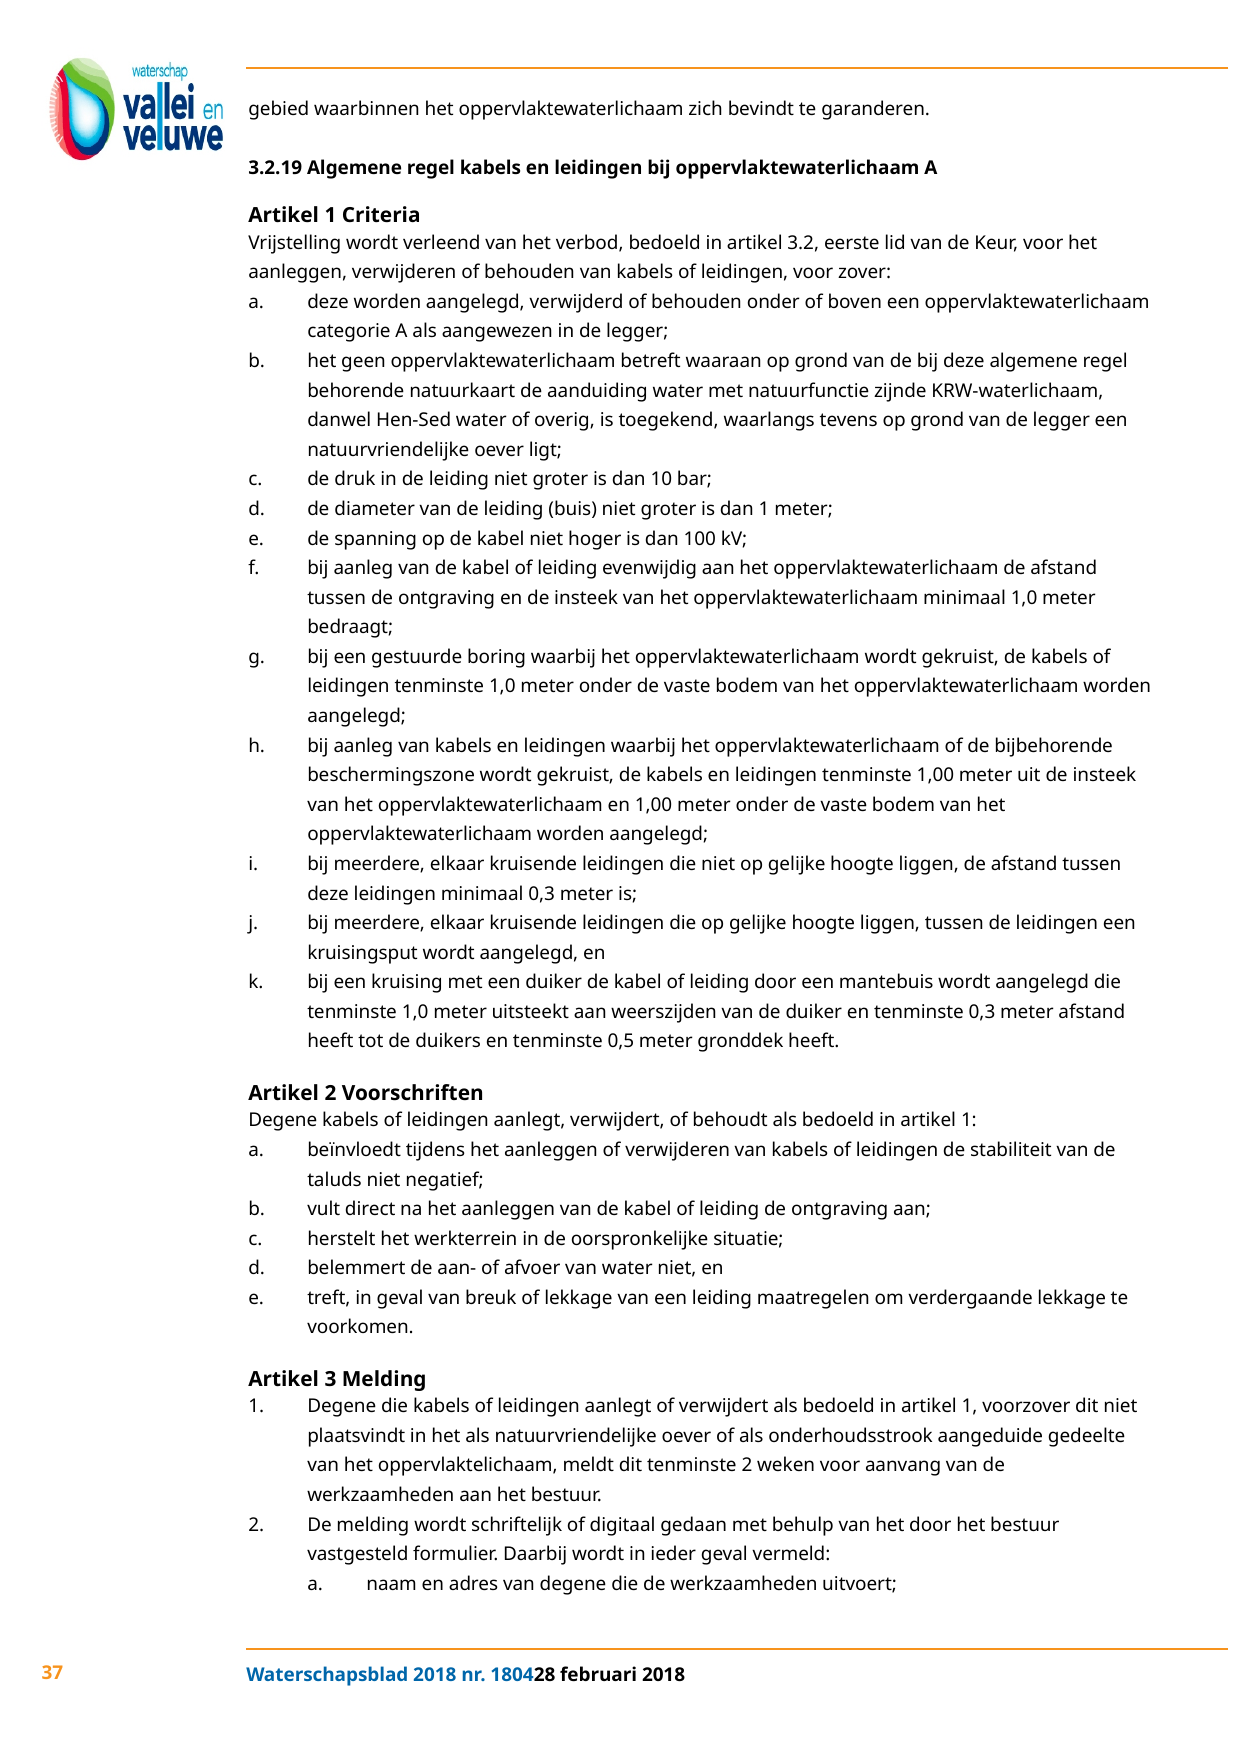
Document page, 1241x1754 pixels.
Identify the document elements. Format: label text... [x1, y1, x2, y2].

list Degene die kabels of leidingen aanlegt of verwijdert als bedoeld in artikel 1, voorzover dit niet plaatsvindt in het als natuurvriendelijke oever of als onderhoudsstrook aangeduide gedeelte van het oppervlaktelichaam, meldt dit tenminste 2 weken voor aanvang van de werkzaamheden aan het bestuur. [248, 1392, 1152, 1507]
list bij een gestuurde boring waarbij het oppervlaktewaterlichaam wordt gekruist, de kabels of leidingen tenminste 1,0 meter onder de vaste bodem van het oppervlaktewaterlichaam worden aangelegd; [248, 643, 1152, 728]
list de spanning op de kabel niet hoger is dan 100 kV; [248, 525, 1152, 551]
text Artikel 1 Criteria [248, 201, 1152, 229]
list de druk in de leiding niet groter is dan 10 bar; [248, 466, 1152, 491]
list bij meerdere, elkaar kruisende leidingen die niet op gelijke hoogte liggen, de afstand tussen deze leidingen minimaal 0,3 meter is; [248, 850, 1152, 906]
text Vrijstelling wordt verleend van het verbod, bedoeld in artikel 3.2, eerste lid van de Keur, voor het aanleggen, verwijderen of behouden van kabels of leidingen, voor zover: [248, 229, 1152, 284]
list belemmert de aan- of afvoer van water niet, en [248, 1254, 1152, 1280]
text Artikel 3 Melding [248, 1364, 1152, 1392]
text Artikel 2 Voorschriften [248, 1078, 1152, 1107]
text Degene kabels of leidingen aanlegt, verwijdert, of behoudt als bedoeld in artikel 1: [248, 1107, 1152, 1132]
list de diameter van de leiding (buis) niet groter is dan 1 meter; [248, 495, 1152, 521]
list het geen oppervlaktewaterlichaam betreft waaraan op grond van de bij deze algemene regel behorende natuurkaart de aanduiding water met natuurfunctie zijnde KRW-waterlichaam, danwel Hen-Sed water of overig, is toegekend, waarlangs tevens op grond van de legger een natuurvriendelijke oever ligt; [248, 347, 1152, 462]
list bij aanleg van de kabel of leiding evenwijdig aan het oppervlaktewaterlichaam de afstand tussen de ontgraving en de insteek van het oppervlaktewaterlichaam minimaal 1,0 meter bedraagt; [248, 554, 1152, 639]
list beïnvloedt tijdens het aanleggen of verwijderen van kabels of leidingen de stabiliteit van de taluds niet negatief; [248, 1136, 1152, 1191]
list treft, in geval van breuk of lekkage van een leiding maatregelen om verdergaande lekkage te voorkomen. [248, 1284, 1152, 1339]
list naam en adres van degene die de werkzaamheden uitvoert; [307, 1570, 1152, 1596]
list bij aanleg van kabels en leidingen waarbij het oppervlaktewaterlichaam of de bijbehorende beschermingszone wordt gekruist, de kabels en leidingen tenminste 1,00 meter uit de insteek van het oppervlaktewaterlichaam en 1,00 meter onder de vaste bodem van het oppervlaktewaterlichaam worden aangelegd; [248, 732, 1152, 846]
text gebied waarbinnen het oppervlaktewaterlichaam zich bevindt te garanderen. [248, 95, 1152, 121]
list bij een kruising met een duiker de kabel of leiding door een mantebuis wordt aangelegd die tenminste 1,0 meter uitsteekt aan weerszijden van de duiker en tenminste 0,3 meter afstand heeft tot de duikers en tenminste 0,5 meter gronddek heeft. [248, 968, 1152, 1053]
list De melding wordt schriftelijk of digitaal gedaan met behulp van het door het bestuur vastgesteld formulier. Daarbij wordt in ieder geval vermeld: [248, 1511, 1152, 1566]
picture [41, 47, 231, 172]
list deze worden aangelegd, verwijderd of behouden onder of boven een oppervlaktewaterlichaam categorie A als aangewezen in de legger; [248, 288, 1152, 343]
list vult direct na het aanleggen van de kabel of leiding de ontgraving aan; [248, 1195, 1152, 1221]
list herstelt het werkterrein in de oorspronkelijke situatie; [248, 1225, 1152, 1251]
list bij meerdere, elkaar kruisende leidingen die op gelijke hoogte liggen, tussen de leidingen een kruisingsput wordt aangelegd, en [248, 909, 1152, 965]
text 3.2.19 Algemene regel kabels en leidingen bij oppervlaktewaterlichaam A [248, 154, 1152, 180]
